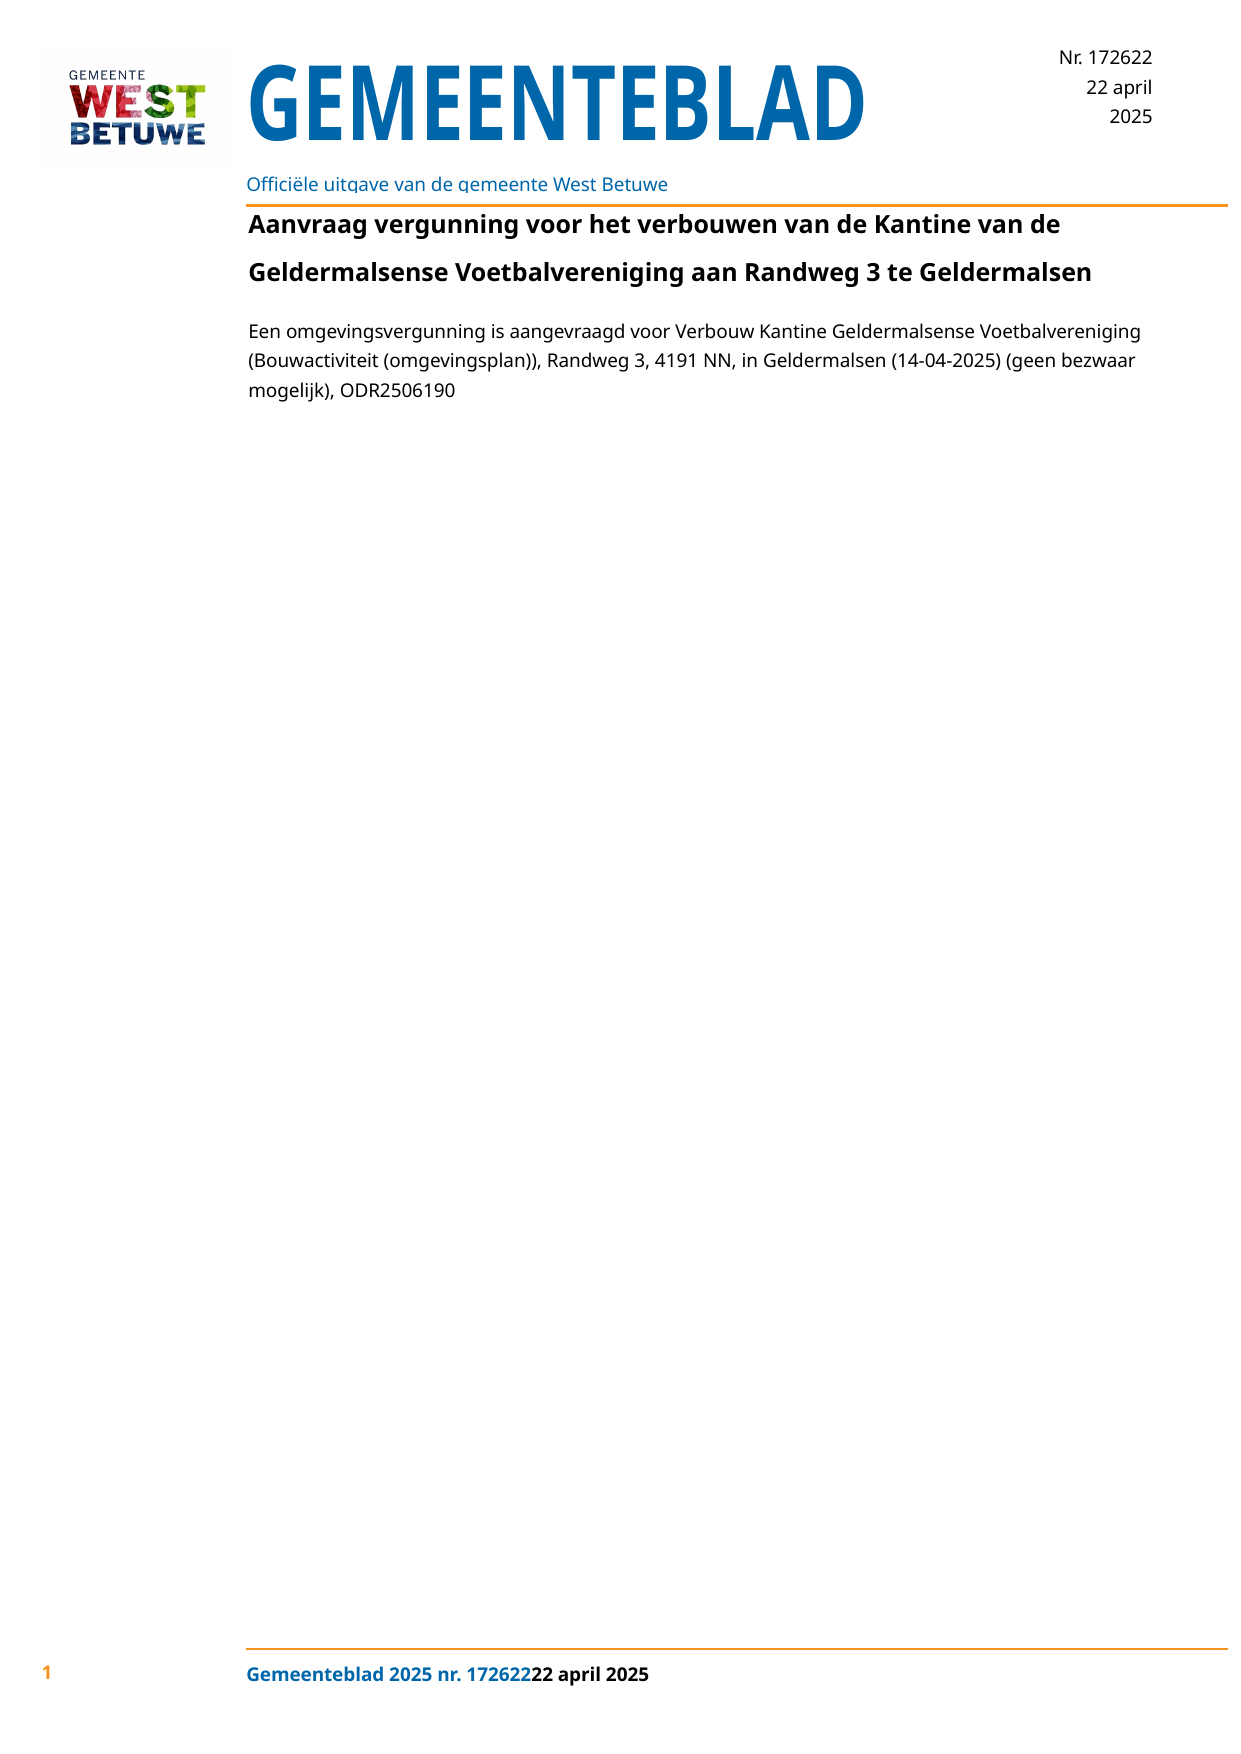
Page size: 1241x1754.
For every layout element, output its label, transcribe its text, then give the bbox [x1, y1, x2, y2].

text Een omgevingsvergunning is aangevraagd voor Verbouw Kantine Geldermalsense Voetbalvereniging (Bouwactiviteit (omgevingsplan)), Randweg 3, 4191 NN, in Geldermalsen (14-04-2025) (geen bezwaar mogelijk), ODR2506190 [248, 318, 1152, 403]
picture [41, 47, 231, 172]
text Aanvraag vergunning voor het verbouwen van de Kantine van de Geldermalsense Voetbalvereniging aan Randweg 3 te Geldermalsen [248, 207, 1152, 288]
